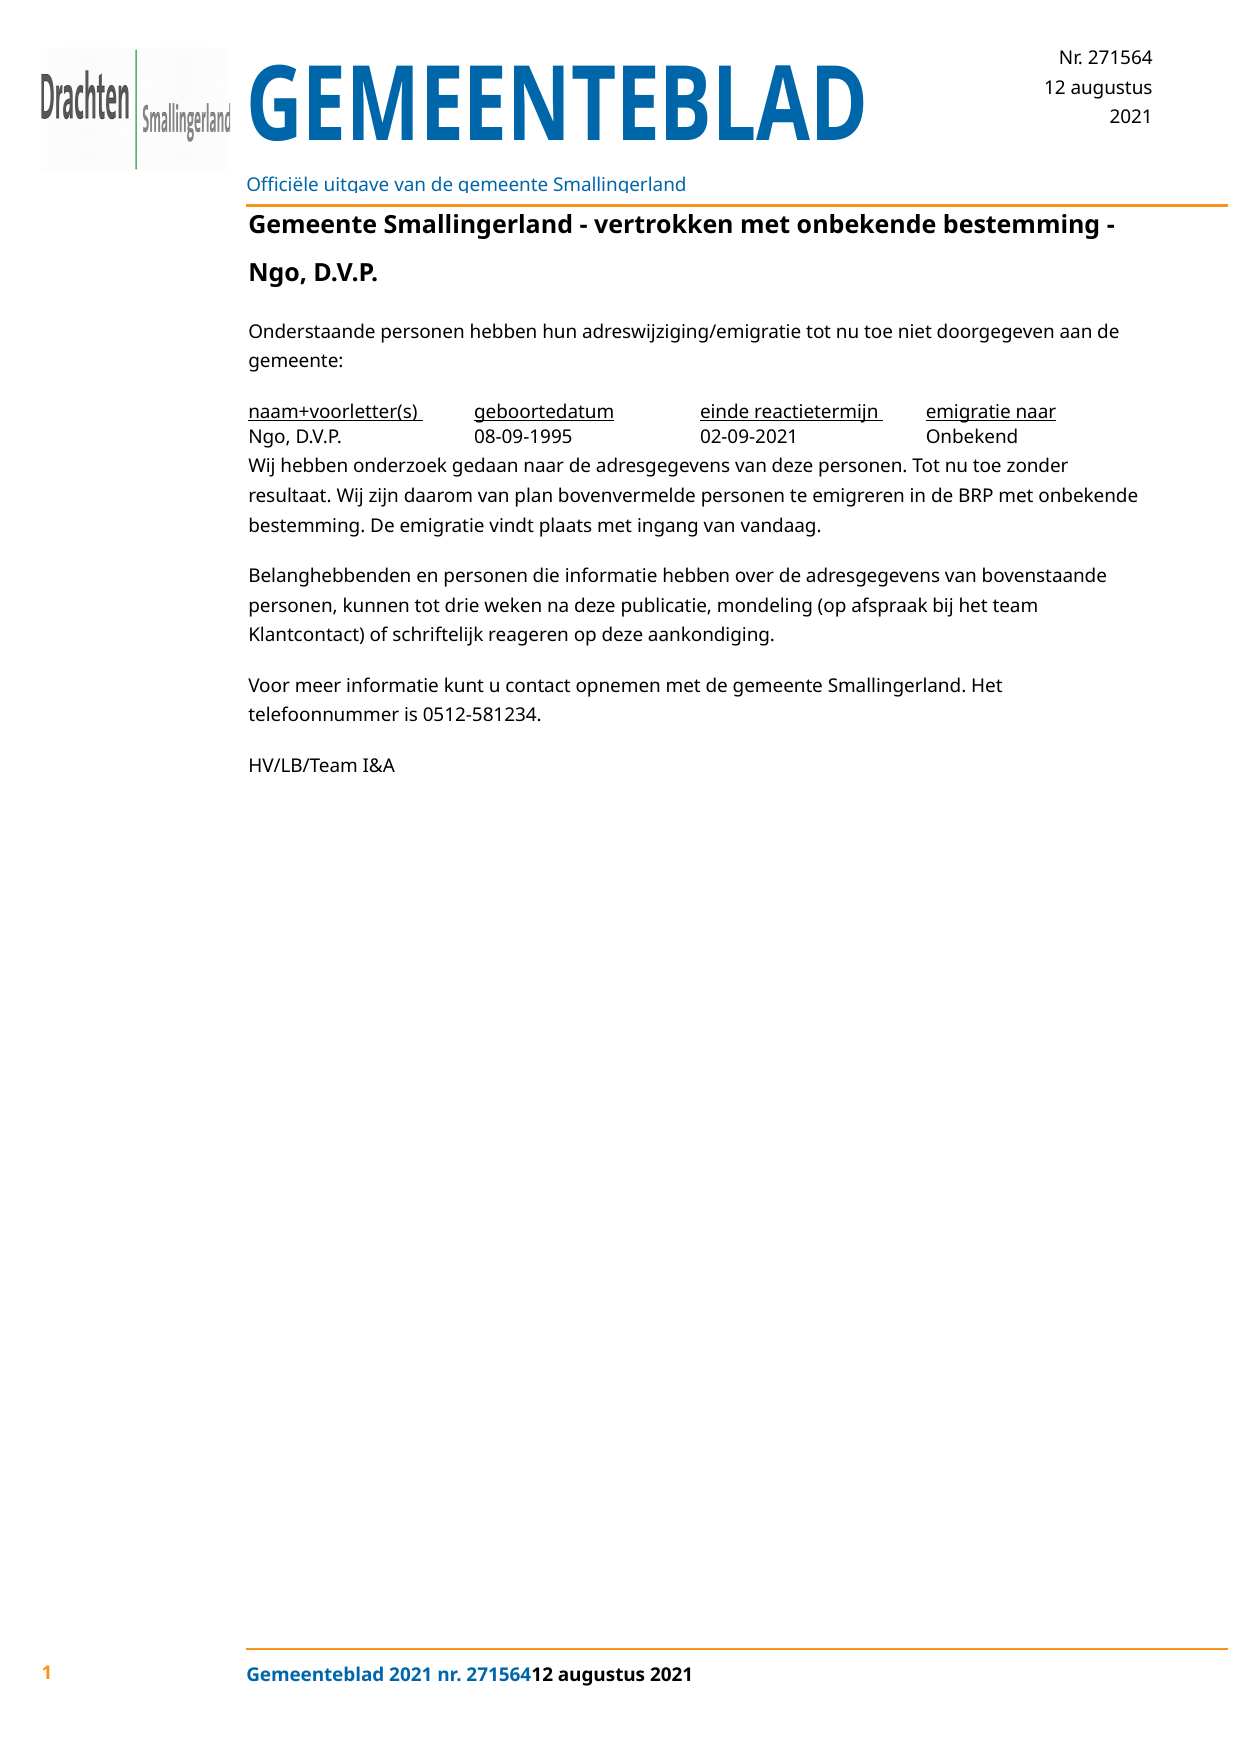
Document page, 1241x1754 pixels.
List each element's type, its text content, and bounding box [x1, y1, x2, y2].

table_cell 08-09-1995 [474, 424, 700, 449]
table_cell 02-09-2021 [700, 424, 926, 449]
picture [41, 47, 231, 172]
table_header einde reactietermijn [700, 398, 926, 424]
table_header geboortedatum [474, 398, 700, 424]
table_cell Onbekend [926, 424, 1152, 449]
text Onderstaande personen hebben hun adreswijziging/emigratie tot nu toe niet doorgegeven aan de gemeente: [248, 318, 1152, 373]
text Voor meer informatie kunt u contact opnemen met de gemeente Smallingerland. Het telefoonnummer is 0512-581234. [248, 672, 1152, 727]
table_cell Ngo, D.V.P. [248, 424, 474, 449]
text Gemeente Smallingerland - vertrokken met onbekende bestemming - Ngo, D.V.P. [248, 207, 1152, 288]
text Wij hebben onderzoek gedaan naar de adresgegevens van deze personen. Tot nu toe zonder resultaat. Wij zijn daarom van plan bovenvermelde personen te emigreren in de BRP met onbekende bestemming. De emigratie vindt plaats met ingang van vandaag. [248, 453, 1152, 538]
table_header naam+voorletter(s) [248, 398, 474, 424]
text HV/LB/Team I&A [248, 752, 1152, 778]
text Belanghebbenden en personen die informatie hebben over de adresgegevens van bovenstaande personen, kunnen tot drie weken na deze publicatie, mondeling (op afspraak bij het team Klantcontact) of schriftelijk reageren op deze aankondiging. [248, 562, 1152, 647]
table_header emigratie naar [926, 398, 1152, 424]
